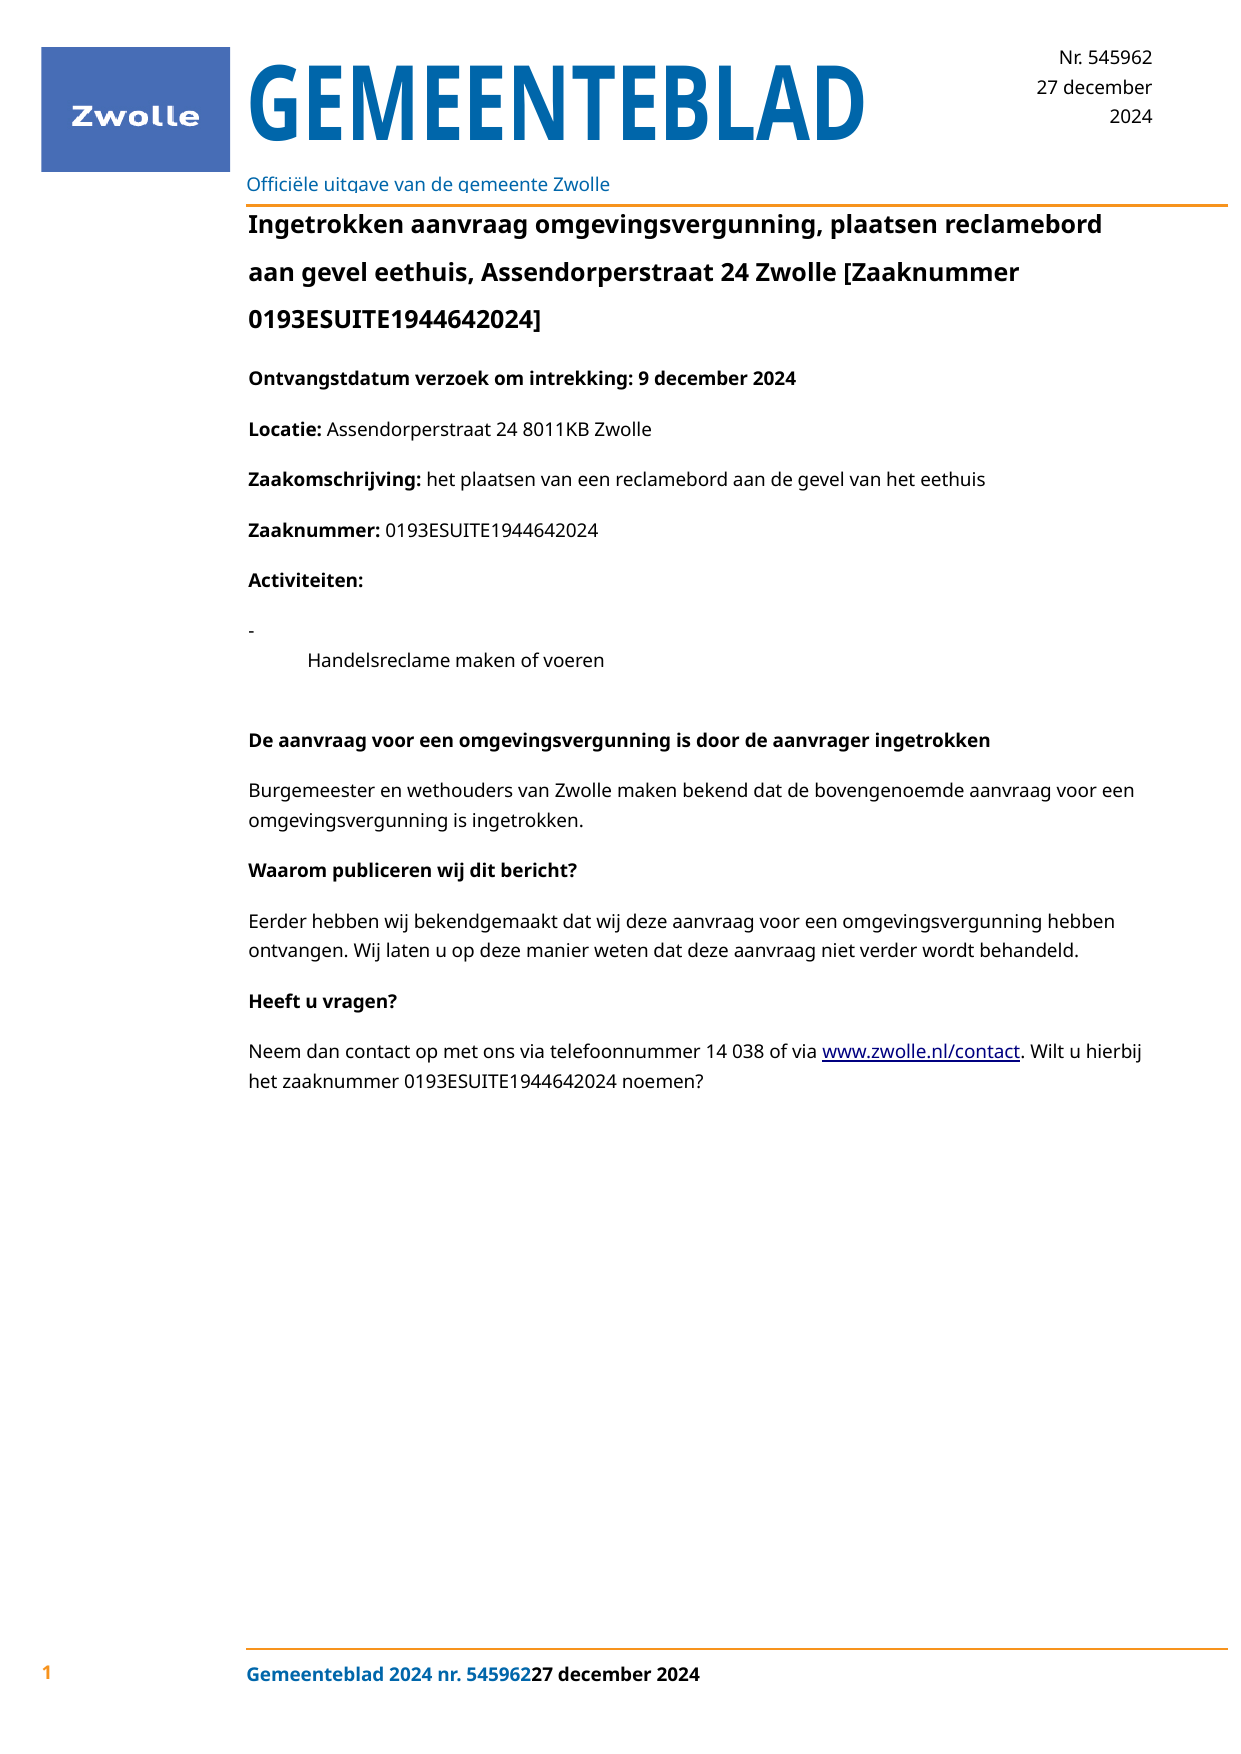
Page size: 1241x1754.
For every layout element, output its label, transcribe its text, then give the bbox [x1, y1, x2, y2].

text Heeft u vragen? [248, 988, 1152, 1014]
text Locatie: Assendorperstraat 24 8011KB Zwolle [248, 416, 1152, 442]
picture [41, 47, 231, 172]
text Neem dan contact op met ons via telefoonnummer 14 038 of via www.zwolle.nl/contact. Wilt u hierbij het zaaknummer 0193ESUITE1944642024 noemen? [248, 1038, 1152, 1094]
text Ontvangstdatum verzoek om intrekking: 9 december 2024 [248, 366, 1152, 391]
text Waarom publiceren wij dit bericht? [248, 858, 1152, 883]
text Ingetrokken aanvraag omgevingsvergunning, plaatsen reclamebord aan gevel eethuis, Assendorperstraat 24 Zwolle [Zaaknummer 0193ESUITE1944642024] [248, 207, 1152, 336]
text Zaakomschrijving: het plaatsen van een reclamebord aan de gevel van het eethuis [248, 466, 1152, 492]
list Handelsreclame maken of voeren [248, 647, 1152, 673]
text Activiteiten: [248, 567, 1152, 593]
text Zaaknummer: 0193ESUITE1944642024 [248, 517, 1152, 542]
text De aanvraag voor een omgevingsvergunning is door de aanvrager ingetrokken [248, 727, 1152, 753]
text Eerder hebben wij bekendgemaakt dat wij deze aanvraag voor een omgevingsvergunning hebben ontvangen. Wij laten u op deze manier weten dat deze aanvraag niet verder wordt behandeld. [248, 908, 1152, 963]
text Burgemeester en wethouders van Zwolle maken bekend dat de bovengenoemde aanvraag voor een omgevingsvergunning is ingetrokken. [248, 778, 1152, 833]
